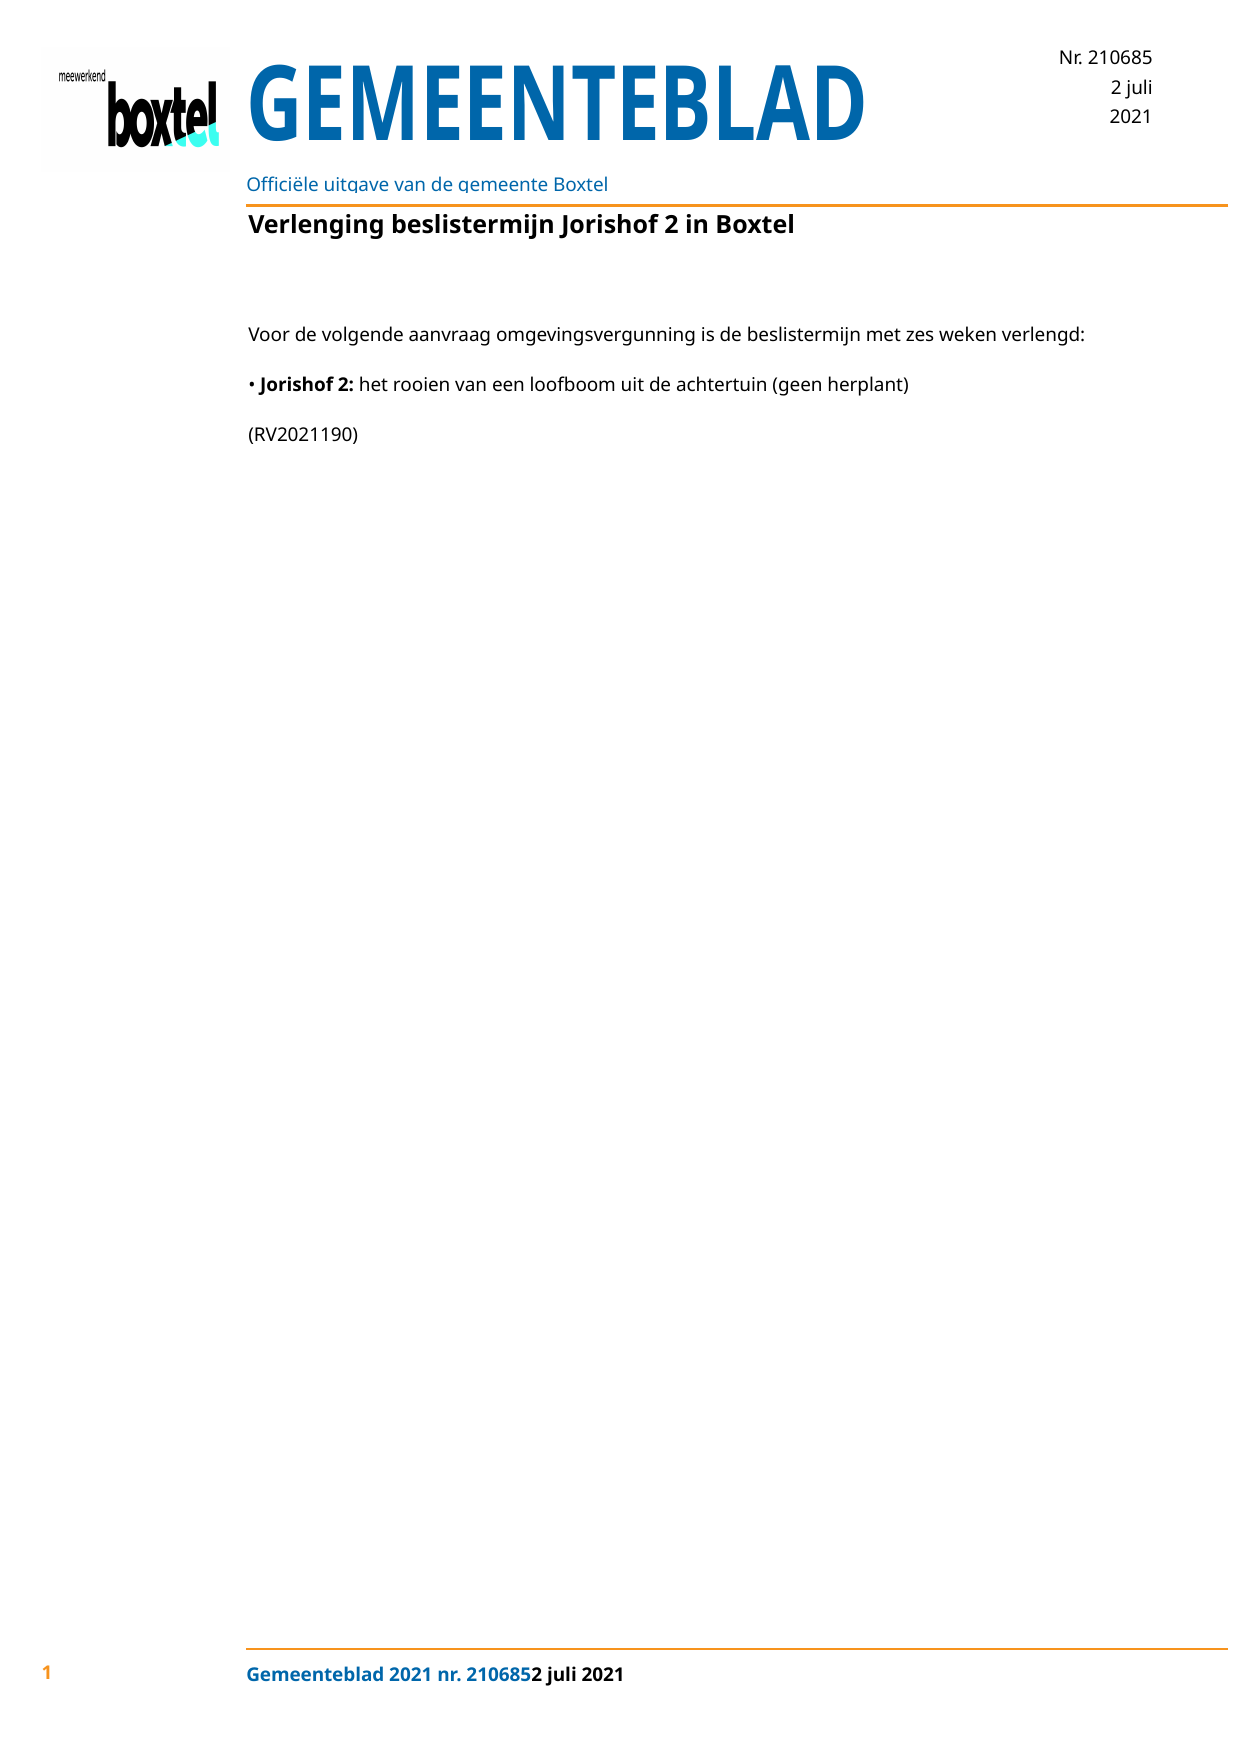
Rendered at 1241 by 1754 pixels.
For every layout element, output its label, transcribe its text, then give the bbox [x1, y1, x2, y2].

text Verlenging beslistermijn Jorishof 2 in Boxtel [248, 207, 1152, 241]
text (RV2021190) [248, 422, 1152, 447]
picture [41, 47, 231, 172]
text • Jorishof 2: het rooien van een loofboom uit de achtertuin (geen herplant) [248, 371, 1152, 397]
text Voor de volgende aanvraag omgevingsvergunning is de beslistermijn met zes weken verlengd: [248, 321, 1152, 346]
